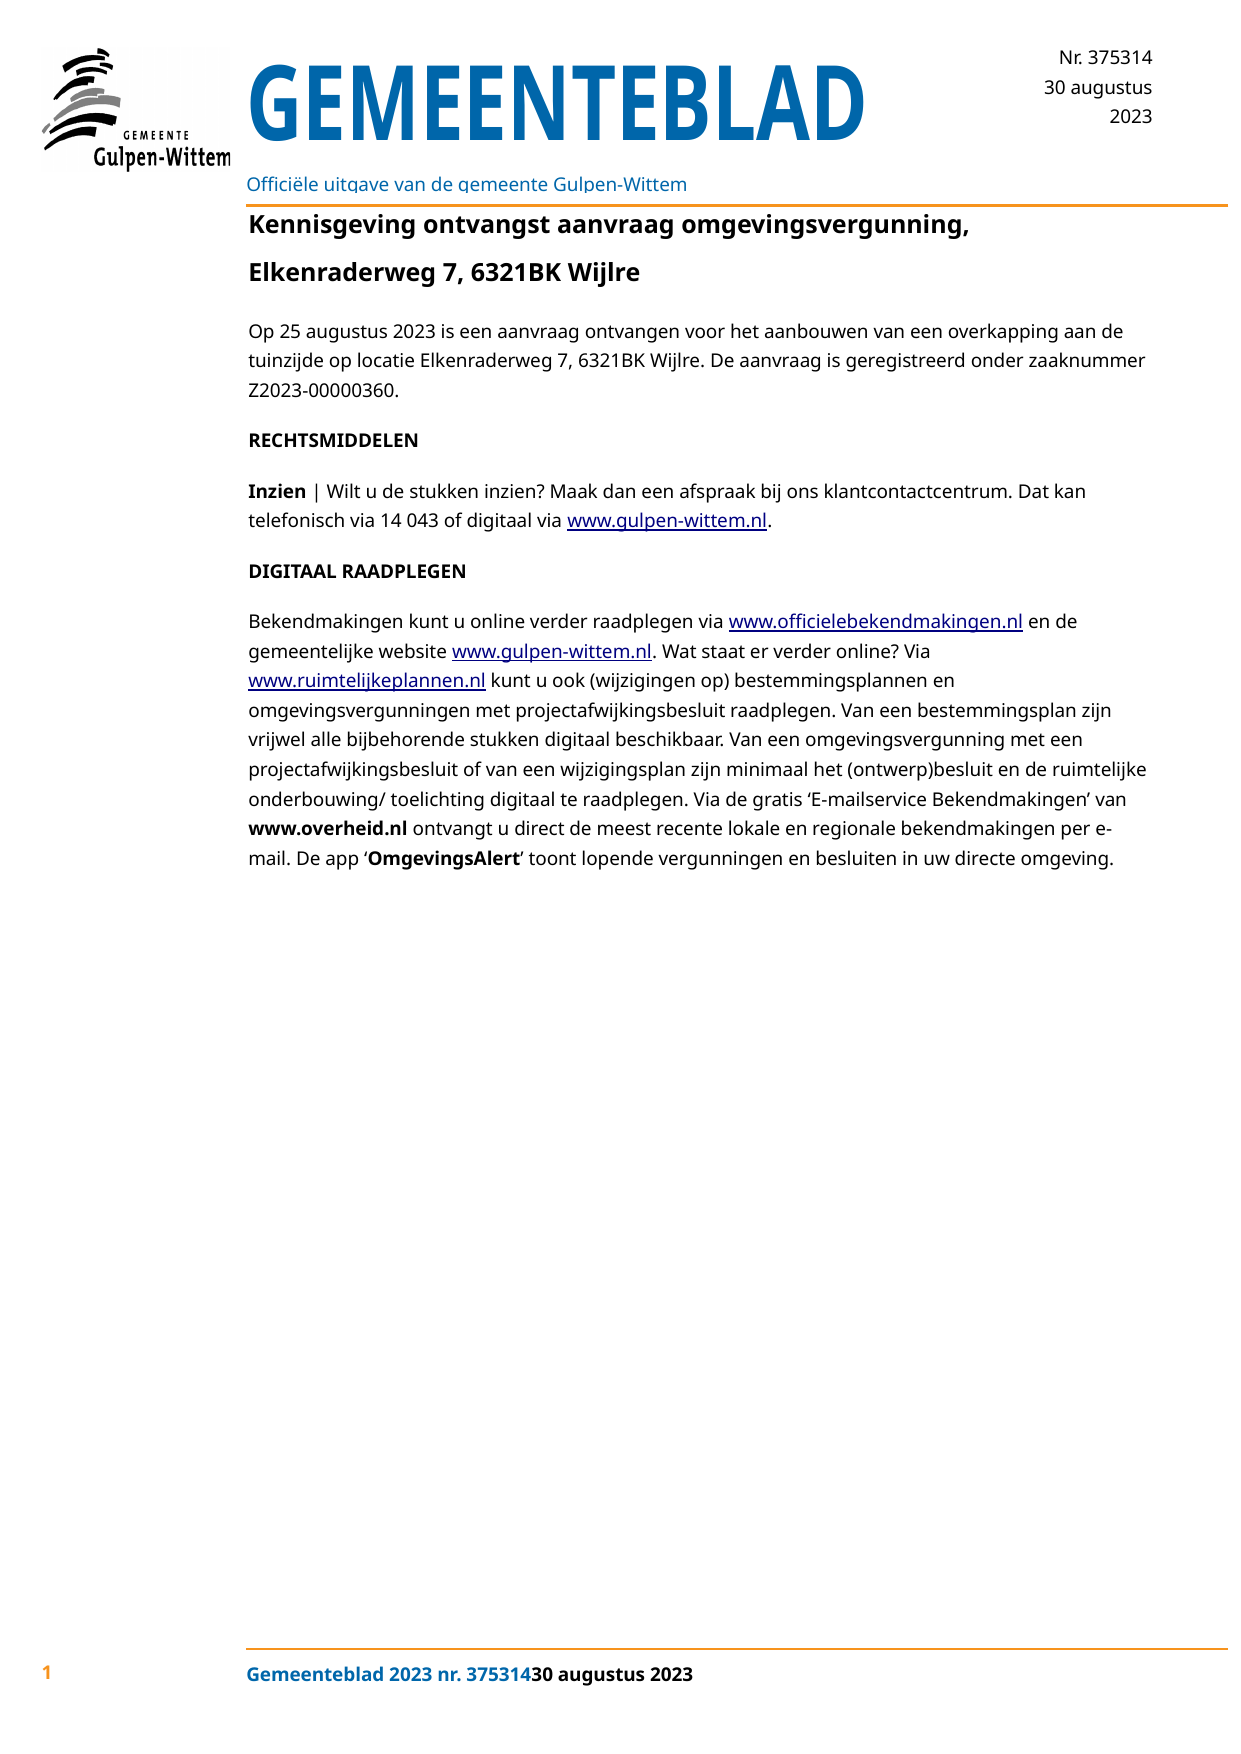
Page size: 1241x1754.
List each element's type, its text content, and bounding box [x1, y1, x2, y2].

picture [41, 47, 231, 172]
text DIGITAAL RAADPLEGEN [248, 558, 1152, 584]
text Kennisgeving ontvangst aanvraag omgevingsvergunning, Elkenraderweg 7, 6321BK Wijlre [248, 207, 1152, 288]
text Op 25 augustus 2023 is een aanvraag ontvangen voor het aanbouwen van een overkapping aan de tuinzijde op locatie Elkenraderweg 7, 6321BK Wijlre. De aanvraag is geregistreerd onder zaaknummer Z2023-00000360. [248, 318, 1152, 403]
text Bekendmakingen kunt u online verder raadplegen via www.officielebekendmakingen.nl en de gemeentelijke website www.gulpen-wittem.nl. Wat staat er verder online? Via www.ruimtelijkeplannen.nl kunt u ook (wijzigingen op) bestemmingsplannen en omgevingsvergunningen met projectafwijkingsbesluit raadplegen. Van een bestemmingsplan zijn vrijwel alle bijbehorende stukken digitaal beschikbaar. Van een omgevingsvergunning met een projectafwijkingsbesluit of van een wijzigingsplan zijn minimaal het (ontwerp)besluit en de ruimtelijke onderbouwing/ toelichting digitaal te raadplegen. Via de gratis ‘E-mailservice Bekendmakingen’ van www.overheid.nl ontvangt u direct de meest recente lokale en regionale bekendmakingen per e-mail. De app ‘OmgevingsAlert’ toont lopende vergunningen en besluiten in uw directe omgeving. [248, 608, 1152, 871]
text RECHTSMIDDELEN [248, 427, 1152, 453]
text Inzien | Wilt u de stukken inzien? Maak dan een afspraak bij ons klantcontactcentrum. Dat kan telefonisch via 14 043 of digitaal via www.gulpen-wittem.nl. [248, 478, 1152, 533]
